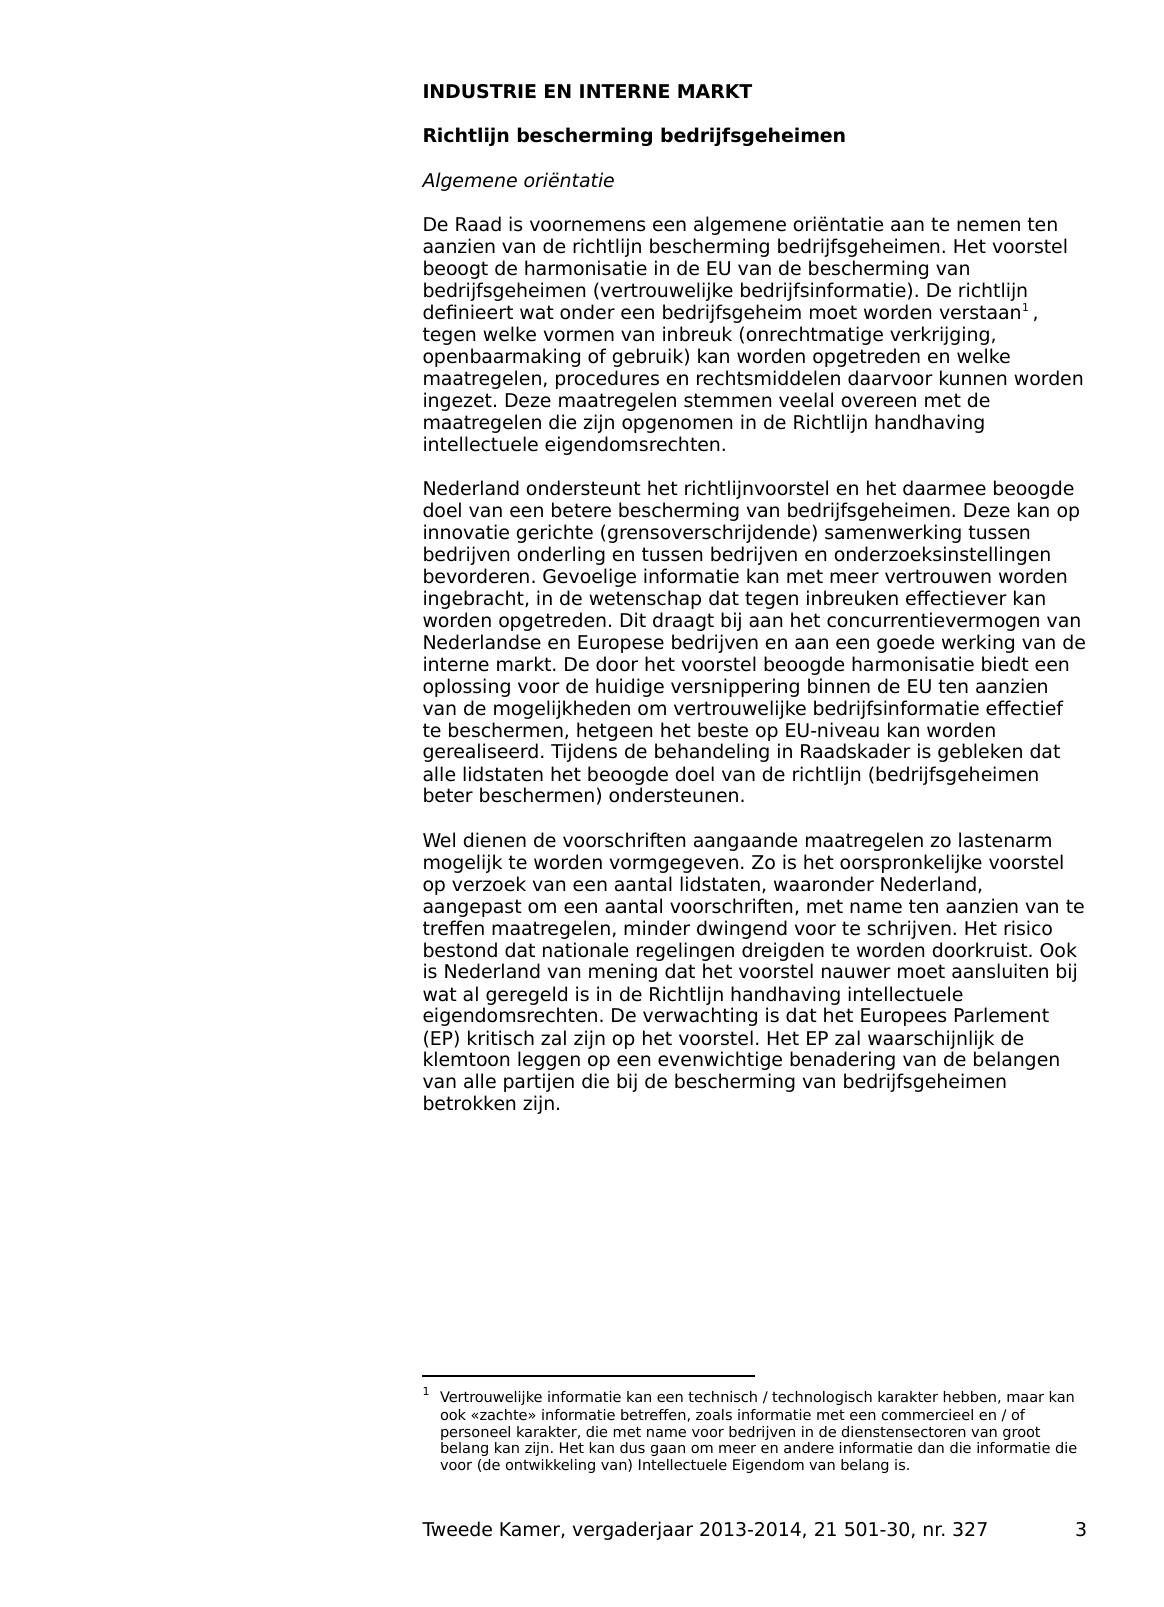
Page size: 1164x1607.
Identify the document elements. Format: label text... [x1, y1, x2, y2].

text Wel dienen de voorschriften aangaande maatregelen zo lastenarm mogelijk te worden vormgegeven. Zo is het oorspronkelijke voorstel op verzoek van een aantal lidstaten, waaronder Nederland, aangepast om een aantal voorschriften, met name ten aanzien van te treffen maatregelen, minder dwingend voor te schrijven. Het risico bestond dat nationale regelingen dreigden te worden doorkruist. Ook is Nederland van mening dat het voorstel nauwer moet aansluiten bij wat al geregeld is in de Richtlijn handhaving intellectuele eigendomsrechten. De verwachting is dat het Europees Parlement (EP) kritisch zal zijn op het voorstel. Het EP zal waarschijnlijk de klemtoon leggen op een evenwichtige benadering van de belangen van alle partijen die bij de bescherming van bedrijfsgeheimen betrokken zijn. [422, 829, 1087, 1115]
text Vertrouwelijke informatie kan een technisch / technologisch karakter hebben, maar kan ook «zachte» informatie betreffen, zoals informatie met een commercieel en / of personeel karakter, die met name voor bedrijven in de dienstensectoren van groot belang kan zijn. Het kan dus gaan om meer en andere informatie dan die informatie die voor (de ontwikkeling van) Intellectuele Eigendom van belang is. [422, 1385, 1087, 1474]
text Nederland ondersteunt het richtlijnvoorstel en het daarmee beoogde doel van een betere bescherming van bedrijfsgeheimen. Deze kan op innovatie gerichte (grensoverschrijdende) samenwerking tussen bedrijven onderling en tussen bedrijven en onderzoeksinstellingen bevorderen. Gevoelige informatie kan met meer vertrouwen worden ingebracht, in de wetenschap dat tegen inbreuken effectiever kan worden opgetreden. Dit draagt bij aan het concurrentievermogen van Nederlandse en Europese bedrijven en aan een goede werking van de interne markt. De door het voorstel beoogde harmonisatie biedt een oplossing voor de huidige versnippering binnen de EU ten aanzien van de mogelijkheden om vertrouwelijke bedrijfsinformatie effectief te beschermen, hetgeen het beste op EU-niveau kan worden gerealiseerd. Tijdens de behandeling in Raadskader is gebleken dat alle lidstaten het beoogde doel van de richtlijn (bedrijfsgeheimen beter beschermen) ondersteunen. [422, 478, 1087, 807]
subtitle INDUSTRIE EN INTERNE MARKT [422, 81, 1087, 103]
subtitle Algemene oriëntatie [422, 169, 1087, 192]
text De Raad is voornemens een algemene oriëntatie aan te nemen ten aanzien van de richtlijn bescherming bedrijfsgeheimen. Het voorstel beoogt de harmonisatie in de EU van de bescherming van bedrijfsgeheimen (vertrouwelijke bedrijfsinformatie). De richtlijn definieert wat onder een bedrijfsgeheim moet worden verstaan, tegen welke vormen van inbreuk (onrechtmatige verkrijging, openbaarmaking of gebruik) kan worden opgetreden en welke maatregelen, procedures en rechtsmiddelen daarvoor kunnen worden ingezet. Deze maatregelen stemmen veelal overeen met de maatregelen die zijn opgenomen in de Richtlijn handhaving intellectuele eigendomsrechten. [422, 214, 1087, 456]
subtitle Richtlijn bescherming bedrijfsgeheimen [422, 125, 1087, 147]
